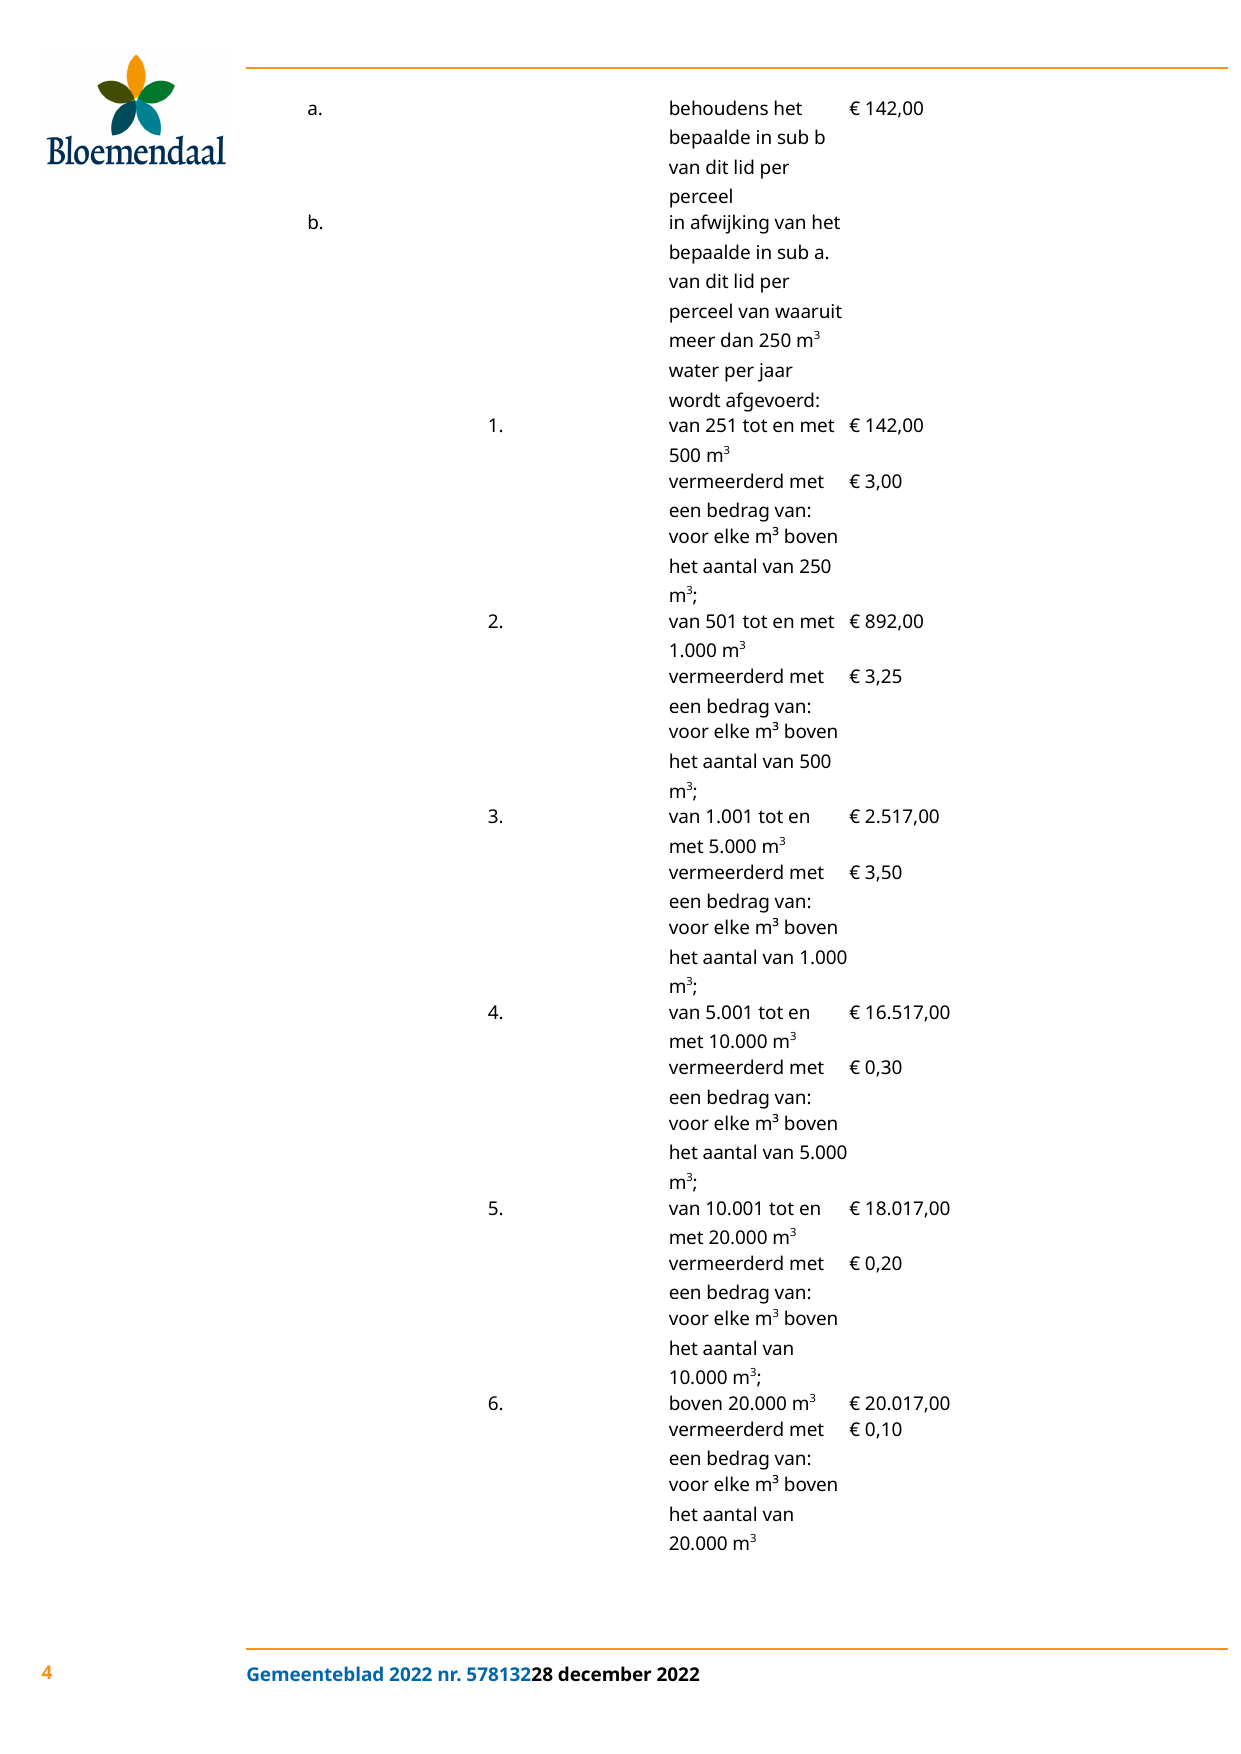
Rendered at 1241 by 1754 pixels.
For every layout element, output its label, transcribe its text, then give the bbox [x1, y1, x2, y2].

table_cell [1030, 719, 1211, 804]
table_cell 2. [488, 608, 668, 663]
table_cell [1030, 1110, 1211, 1195]
table_cell 1. [488, 413, 668, 468]
table_cell [849, 1305, 1030, 1390]
table_cell vermeerderd met een bedrag van: [669, 1250, 849, 1305]
table_cell van 251 tot en met 500 m3 [669, 413, 849, 468]
table_cell [849, 523, 1030, 608]
table_cell [307, 1110, 488, 1195]
table_cell [307, 914, 488, 999]
table_cell [849, 1471, 1030, 1556]
table_cell voor elke m³ boven het aantal van 5.000 m3; [669, 1110, 849, 1195]
table_cell [307, 719, 488, 804]
table_cell [307, 1195, 488, 1250]
table_cell [849, 719, 1030, 804]
picture [41, 47, 231, 172]
table_cell voor elke m³ boven het aantal van 1.000 m3; [669, 914, 849, 999]
table_cell [307, 1390, 488, 1416]
table_cell [307, 468, 488, 523]
table_cell voor elke m³ boven het aantal van 20.000 m3 [669, 1471, 849, 1556]
table_cell € 0,30 [849, 1055, 1030, 1110]
table_cell in afwijking van het bepaalde in sub a. van dit lid per perceel van waaruit meer dan 250 m3 water per jaar wordt afgevoerd: [669, 209, 849, 413]
table_cell [488, 664, 668, 719]
table_cell [1030, 914, 1211, 999]
table_cell [488, 1416, 668, 1471]
table_cell € 142,00 [849, 413, 1030, 468]
table_cell boven 20.000 m3 [669, 1390, 849, 1416]
table_cell vermeerderd met een bedrag van: [669, 1416, 849, 1471]
table_cell [1030, 1195, 1211, 1250]
table_cell [307, 1416, 488, 1471]
table_header € 142,00 [849, 95, 1030, 209]
table_cell [488, 719, 668, 804]
table_cell [307, 804, 488, 859]
table_cell [307, 999, 488, 1054]
table_cell € 18.017,00 [849, 1195, 1030, 1250]
table_cell [1030, 523, 1211, 608]
table_cell [1030, 1390, 1211, 1416]
table_cell b. [307, 209, 488, 413]
table_cell voor elke m3 boven het aantal van 10.000 m3; [669, 1305, 849, 1390]
table_cell van 10.001 tot en met 20.000 m3 [669, 1195, 849, 1250]
table_cell [488, 523, 668, 608]
table_cell [488, 1471, 668, 1556]
table_cell [307, 523, 488, 608]
table_cell [307, 1250, 488, 1305]
table_cell [1030, 1471, 1211, 1556]
table_cell [488, 1250, 668, 1305]
table_cell [488, 1305, 668, 1390]
table_cell [1030, 1055, 1211, 1110]
table_cell € 892,00 [849, 608, 1030, 663]
table_cell [488, 1110, 668, 1195]
table_cell [307, 1055, 488, 1110]
table_cell € 0,20 [849, 1250, 1030, 1305]
table_cell [1030, 468, 1211, 523]
table_cell 4. [488, 999, 668, 1054]
table_cell [1030, 859, 1211, 914]
table_cell € 3,50 [849, 859, 1030, 914]
table_cell [1030, 999, 1211, 1054]
table_cell € 16.517,00 [849, 999, 1030, 1054]
table_cell € 3,00 [849, 468, 1030, 523]
table_cell [1030, 804, 1211, 859]
table_cell voor elke m³ boven het aantal van 250 m3; [669, 523, 849, 608]
table_cell vermeerderd met een bedrag van: [669, 664, 849, 719]
table_header [1030, 95, 1211, 209]
table_cell vermeerderd met een bedrag van: [669, 468, 849, 523]
table_cell € 0,10 [849, 1416, 1030, 1471]
table_cell [307, 1305, 488, 1390]
table_cell € 3,25 [849, 664, 1030, 719]
table_cell [849, 914, 1030, 999]
table_cell [1030, 664, 1211, 719]
table_cell van 501 tot en met 1.000 m3 [669, 608, 849, 663]
table_header a. [307, 95, 488, 209]
table_cell [488, 209, 668, 413]
table_cell [307, 1471, 488, 1556]
table_cell [1030, 413, 1211, 468]
table_cell 3. [488, 804, 668, 859]
table_cell voor elke m³ boven het aantal van 500 m3; [669, 719, 849, 804]
table_cell [307, 664, 488, 719]
table_cell [307, 608, 488, 663]
table_cell [307, 413, 488, 468]
table_cell 5. [488, 1195, 668, 1250]
table_cell [488, 1055, 668, 1110]
table_cell vermeerderd met een bedrag van: [669, 1055, 849, 1110]
table_cell van 1.001 tot en met 5.000 m3 [669, 804, 849, 859]
table_cell [307, 859, 488, 914]
table_cell [1030, 608, 1211, 663]
table_header [488, 95, 668, 209]
table_cell [488, 914, 668, 999]
table_cell € 2.517,00 [849, 804, 1030, 859]
table_cell 6. [488, 1390, 668, 1416]
table_cell [488, 468, 668, 523]
table_cell [1030, 1250, 1211, 1305]
table_cell vermeerderd met een bedrag van: [669, 859, 849, 914]
table_cell [849, 209, 1030, 413]
table_cell [1030, 209, 1211, 413]
table_cell [1030, 1416, 1211, 1471]
table_header behoudens het bepaalde in sub b van dit lid per perceel [669, 95, 849, 209]
table_cell € 20.017,00 [849, 1390, 1030, 1416]
table_cell van 5.001 tot en met 10.000 m3 [669, 999, 849, 1054]
table_cell [488, 859, 668, 914]
table_cell [849, 1110, 1030, 1195]
table_cell [1030, 1305, 1211, 1390]
